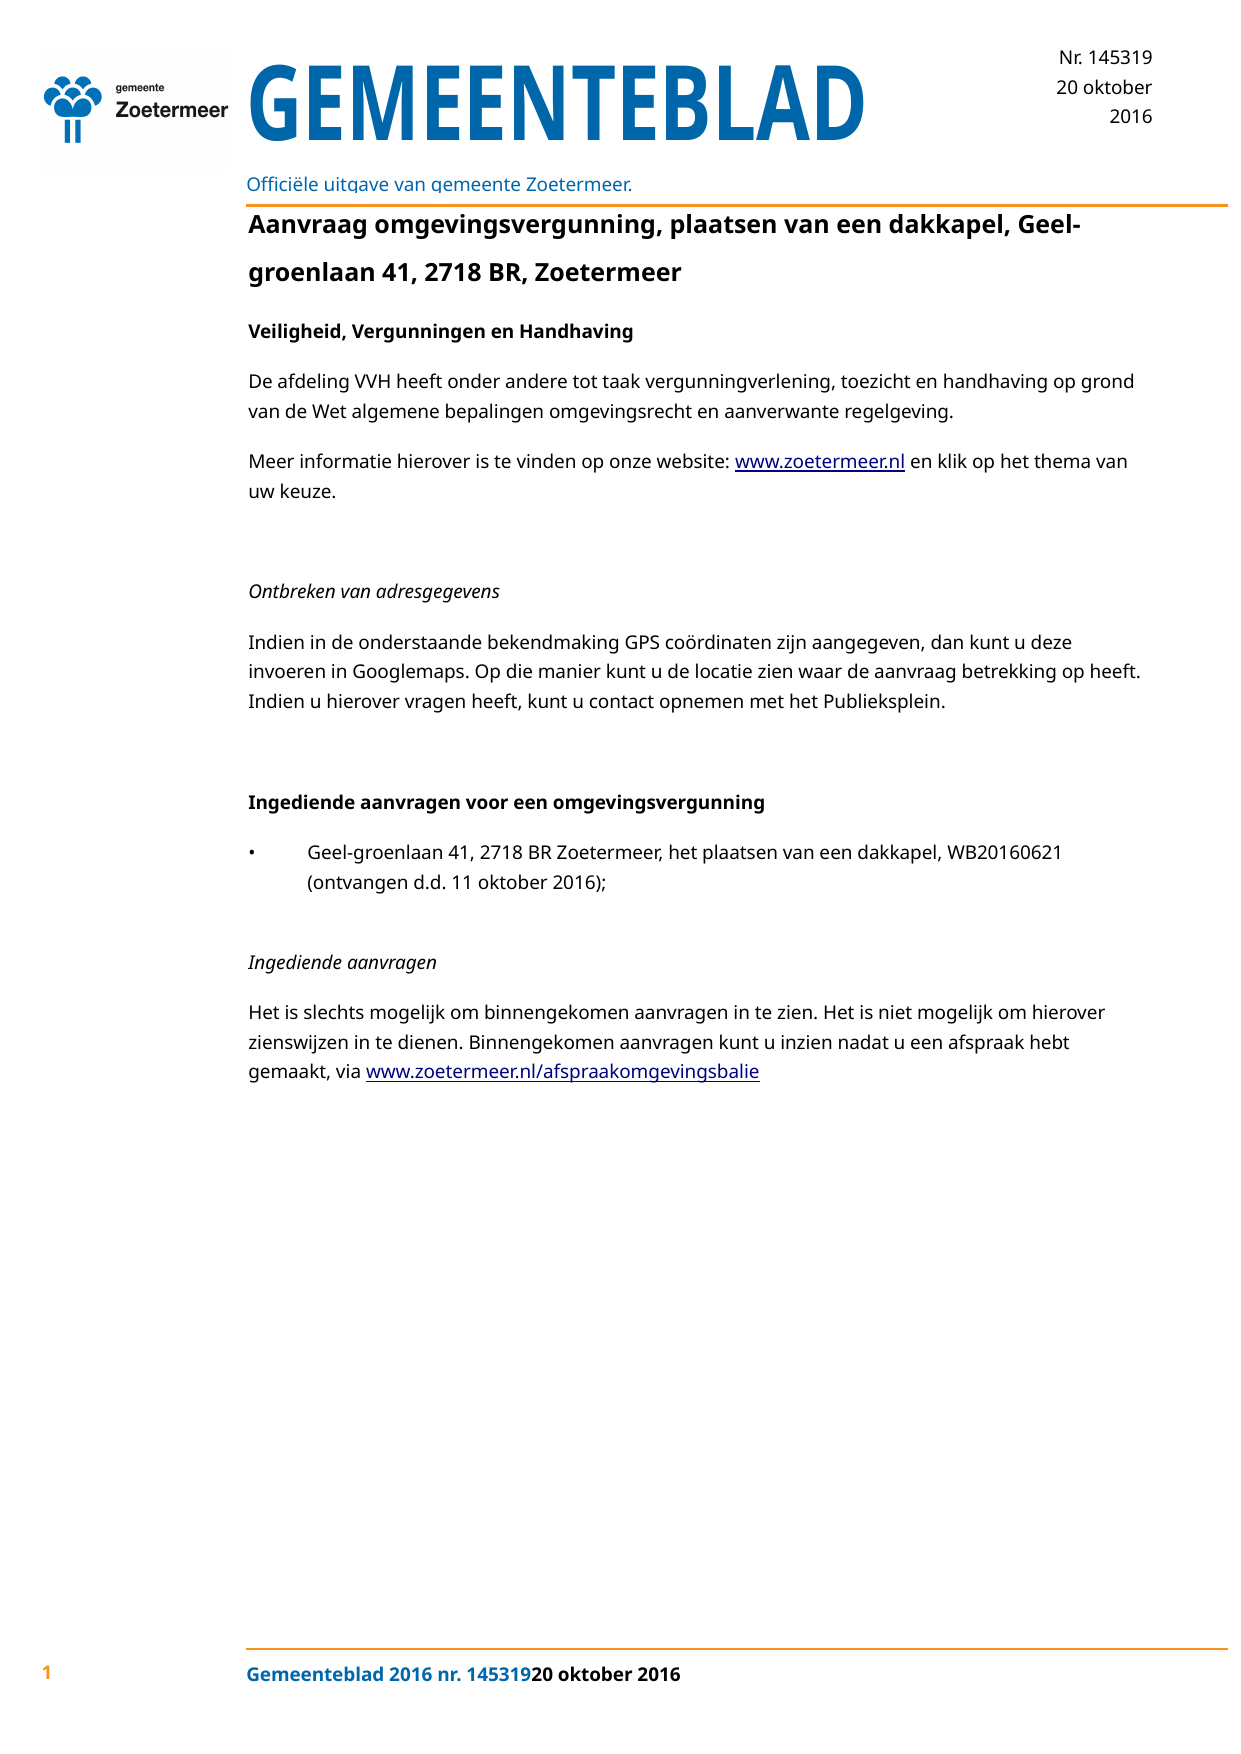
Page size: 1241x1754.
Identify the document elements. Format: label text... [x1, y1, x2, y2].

text Veiligheid, Vergunningen en Handhaving [248, 318, 1152, 344]
text Meer informatie hierover is te vinden op onze website: www.zoetermeer.nl en klik op het thema van uw keuze. [248, 448, 1152, 504]
text Aanvraag omgevingsvergunning, plaatsen van een dakkapel, Geel-groenlaan 41, 2718 BR, Zoetermeer [248, 207, 1152, 288]
picture [41, 47, 231, 172]
text Ontbreken van adresgegevens [248, 579, 1152, 604]
text De afdeling VVH heeft onder andere tot taak vergunningverlening, toezicht en handhaving op grond van de Wet algemene bepalingen omgevingsrecht en aanverwante regelgeving. [248, 368, 1152, 424]
text Ingediende aanvragen [248, 949, 1152, 975]
text Het is slechts mogelijk om binnengekomen aanvragen in te zien. Het is niet mogelijk om hierover zienswijzen in te dienen. Binnengekomen aanvragen kunt u inzien nadat u een afspraak hebt gemaakt, via www.zoetermeer.nl/afspraakomgevingsbalie [248, 999, 1152, 1084]
text Ingediende aanvragen voor een omgevingsvergunning [248, 789, 1152, 815]
list Geel-groenlaan 41, 2718 BR Zoetermeer, het plaatsen van een dakkapel, WB20160621 (ontvangen d.d. 11 oktober 2016); [248, 839, 1152, 895]
text Indien in de onderstaande bekendmaking GPS coördinaten zijn aangegeven, dan kunt u deze invoeren in Googlemaps. Op die manier kunt u de locatie zien waar de aanvraag betrekking op heeft. Indien u hierover vragen heeft, kunt u contact opnemen met het Publieksplein. [248, 629, 1152, 714]
